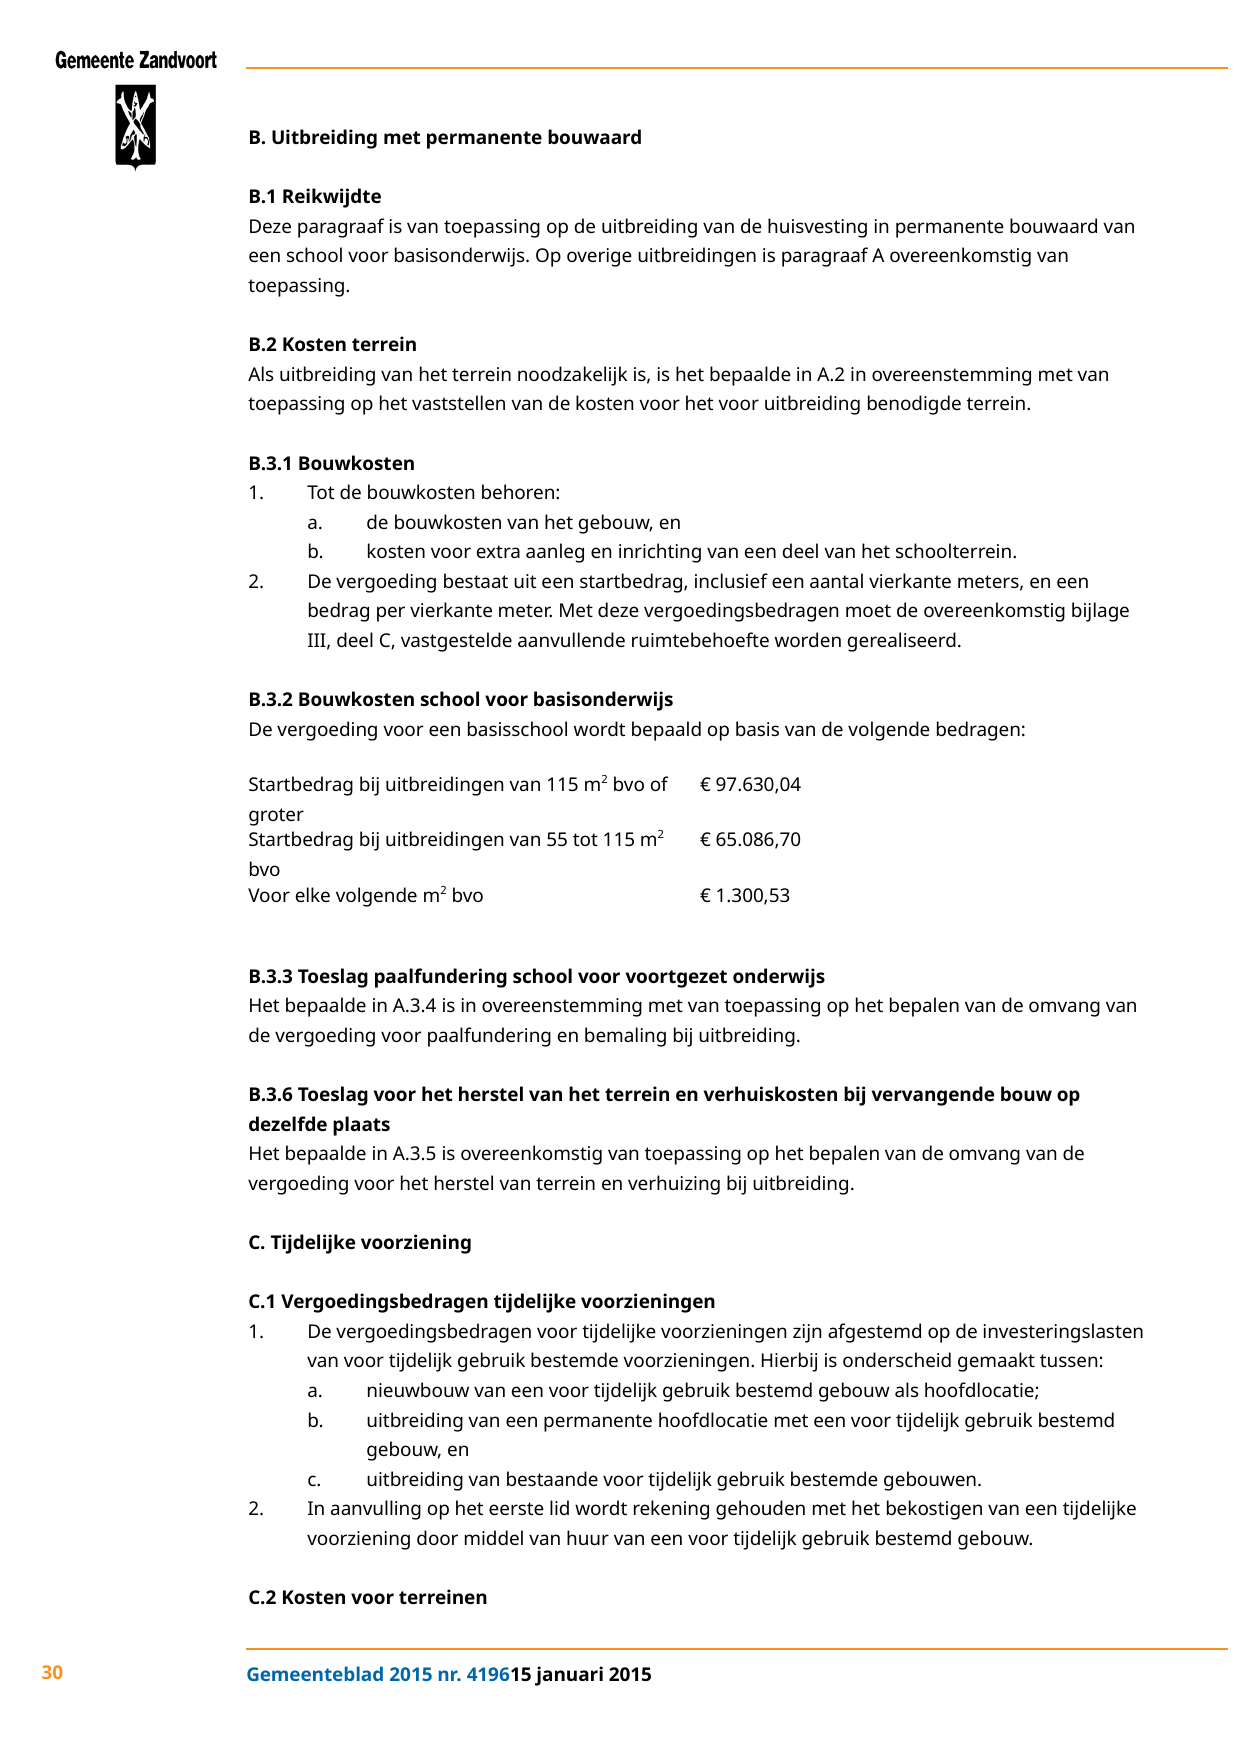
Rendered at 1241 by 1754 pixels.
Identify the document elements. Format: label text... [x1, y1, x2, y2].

list nieuwbouw van een voor tijdelijk gebruik bestemd gebouw als hoofdlocatie; [307, 1377, 1152, 1403]
text B.1 Reikwijdte [248, 183, 1152, 209]
list De vergoedingsbedragen voor tijdelijke voorzieningen zijn afgestemd op de investeringslasten van voor tijdelijk gebruik bestemde voorzieningen. Hierbij is onderscheid gemaakt tussen: [248, 1318, 1152, 1373]
text Het bepaalde in A.3.5 is overeenkomstig van toepassing op het bepalen van de omvang van de vergoeding voor het herstel van terrein en verhuizing bij uitbreiding. [248, 1141, 1152, 1196]
text B.3.3 Toeslag paalfundering school voor voortgezet onderwijs [248, 963, 1152, 989]
list De vergoeding bestaat uit een startbedrag, inclusief een aantal vierkante meters, en een bedrag per vierkante meter. Met deze vergoedingsbedragen moet de overeenkomstig bijlage III, deel C, vastgestelde aanvullende ruimtebehoefte worden gerealiseerd. [248, 568, 1152, 653]
list In aanvulling op het eerste lid wordt rekening gehouden met het bekostigen van een tijdelijke voorziening door middel van huur van een voor tijdelijk gebruik bestemd gebouw. [248, 1496, 1152, 1551]
list uitbreiding van een permanente hoofdlocatie met een voor tijdelijk gebruik bestemd gebouw, en [307, 1407, 1152, 1462]
text De vergoeding voor een basisschool wordt bepaald op basis van de volgende bedragen: [248, 716, 1152, 742]
table_cell Startbedrag bij uitbreidingen van 55 tot 115 m2 bvo [248, 827, 700, 882]
text B.3.1 Bouwkosten [248, 450, 1152, 476]
text C.2 Kosten voor terreinen [248, 1584, 1152, 1610]
text B.3.2 Bouwkosten school voor basisonderwijs [248, 686, 1152, 712]
picture [41, 47, 231, 172]
list uitbreiding van bestaande voor tijdelijk gebruik bestemde gebouwen. [307, 1466, 1152, 1492]
table_cell € 1.300,53 [700, 882, 1152, 908]
text B. Uitbreiding met permanente bouwaard [248, 124, 1152, 150]
text B.2 Kosten terrein [248, 331, 1152, 357]
text Deze paragraaf is van toepassing op de uitbreiding van de huisvesting in permanente bouwaard van een school voor basisonderwijs. Op overige uitbreidingen is paragraaf A overeenkomstig van toepassing. [248, 213, 1152, 298]
table_header € 97.630,04 [700, 771, 1152, 827]
list kosten voor extra aanleg en inrichting van een deel van het schoolterrein. [307, 538, 1152, 564]
list Tot de bouwkosten behoren: [248, 479, 1152, 505]
text C.1 Vergoedingsbedragen tijdelijke voorzieningen [248, 1288, 1152, 1314]
table_cell € 65.086,70 [700, 827, 1152, 882]
text Het bepaalde in A.3.4 is in overeenstemming met van toepassing op het bepalen van de omvang van de vergoeding voor paalfundering en bemaling bij uitbreiding. [248, 993, 1152, 1048]
text C. Tijdelijke voorziening [248, 1229, 1152, 1255]
text Als uitbreiding van het terrein noodzakelijk is, is het bepaalde in A.2 in overeenstemming met van toepassing op het vaststellen van de kosten voor het voor uitbreiding benodigde terrein. [248, 361, 1152, 416]
table_header Startbedrag bij uitbreidingen van 115 m2 bvo of groter [248, 771, 700, 827]
table_cell Voor elke volgende m2 bvo [248, 882, 700, 908]
text B.3.6 Toeslag voor het herstel van het terrein en verhuiskosten bij vervangende bouw op dezelfde plaats [248, 1081, 1152, 1137]
list de bouwkosten van het gebouw, en [307, 509, 1152, 535]
